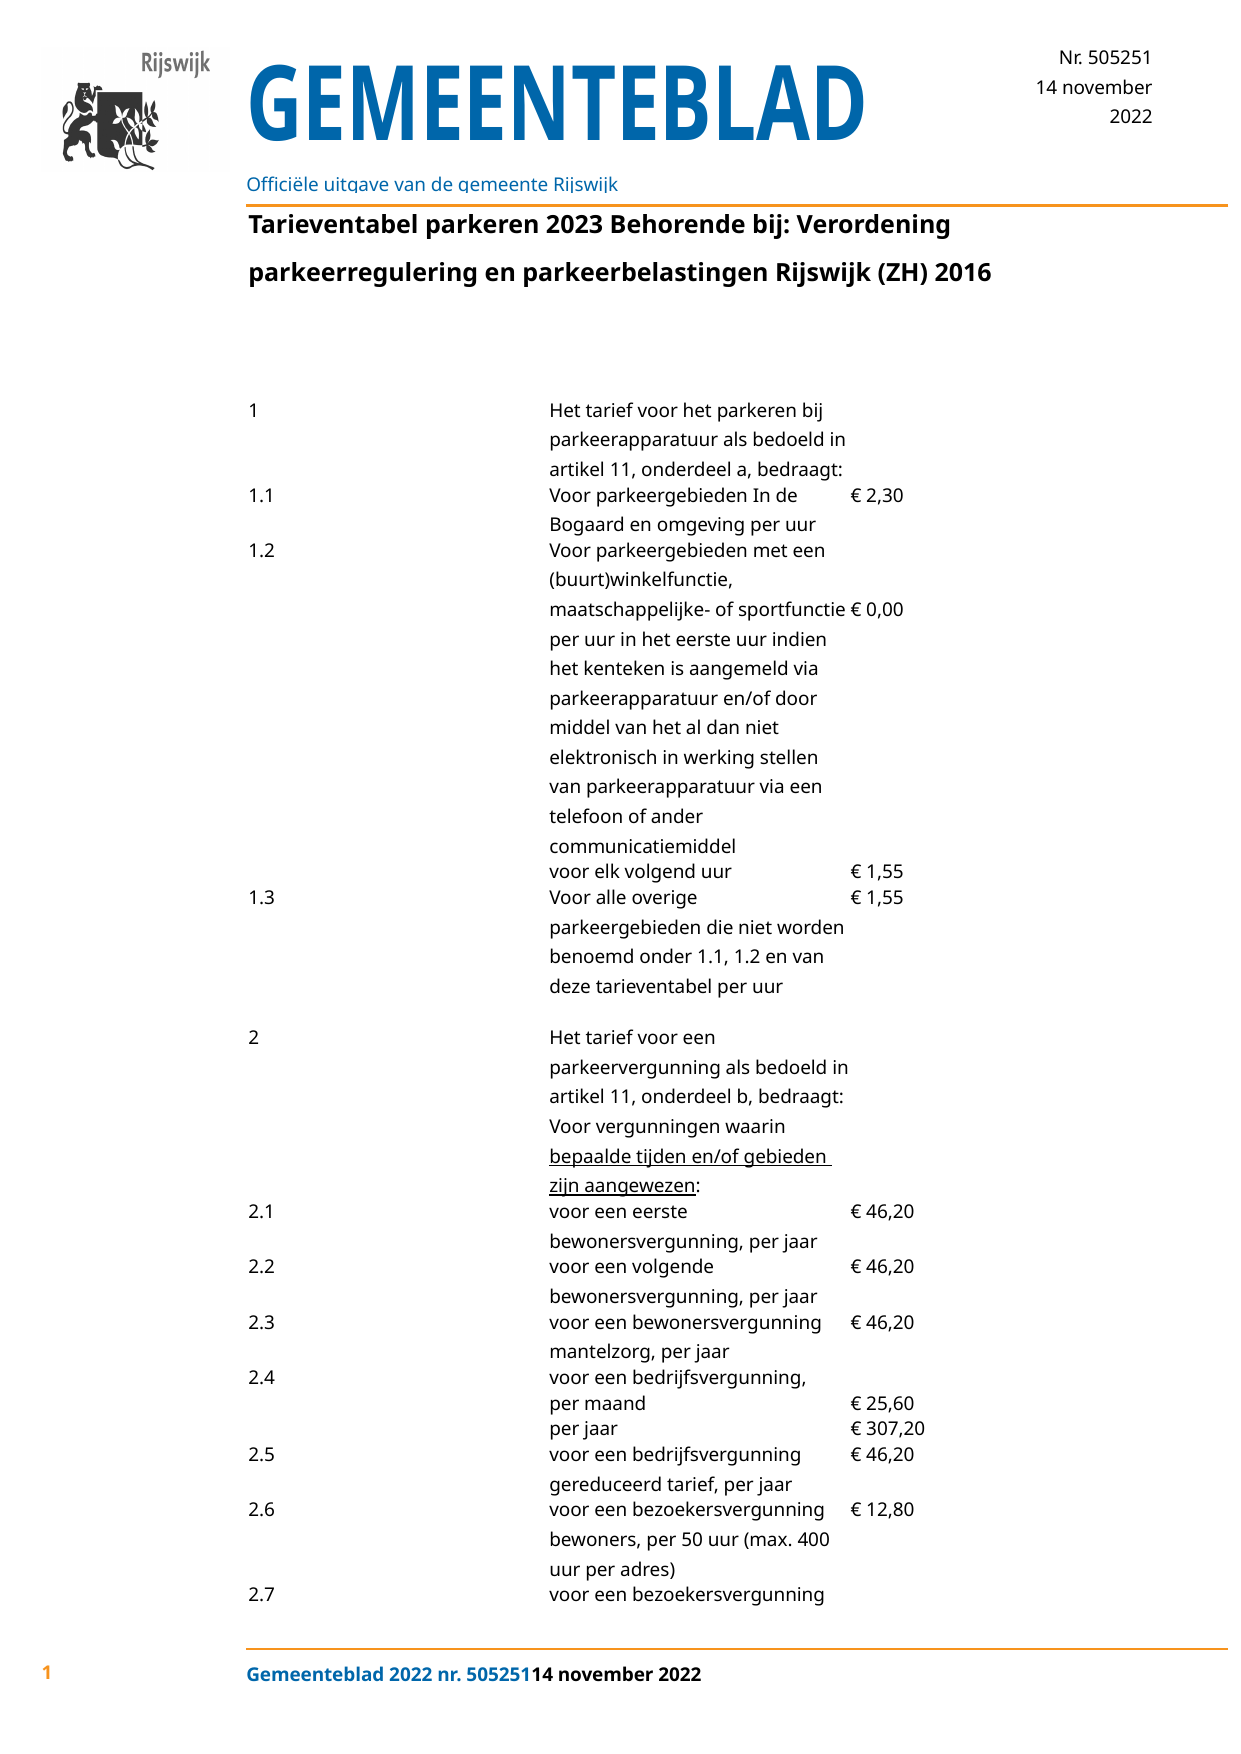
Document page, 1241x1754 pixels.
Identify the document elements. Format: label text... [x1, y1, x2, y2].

table_cell [248, 859, 549, 884]
table_cell € 25,60 [850, 1390, 1152, 1416]
table_cell 2.1 [248, 1198, 549, 1253]
table_cell 2.3 [248, 1309, 549, 1364]
table_cell per maand [549, 1390, 850, 1416]
table_cell 1.2 [248, 537, 549, 859]
table_cell 2.7 [248, 1582, 549, 1607]
table_cell Voor parkeergebieden met een (buurt)winkelfunctie, maatschappelijke- of sportfunctie per uur in het eerste uur indien het kenteken is aangemeld via parkeerapparatuur en/of door middel van het al dan niet elektronisch in werking stellen van parkeerapparatuur via een telefoon of ander communicatiemiddel [549, 537, 850, 859]
table_cell [248, 1390, 549, 1416]
table_cell € 46,20 [850, 1441, 1152, 1497]
table_cell [549, 999, 850, 1024]
table_cell per jaar [549, 1416, 850, 1441]
table_cell voor een bewonersvergunning mantelzorg, per jaar [549, 1309, 850, 1364]
table_cell € 46,20 [850, 1309, 1152, 1364]
table_cell [850, 1025, 1152, 1198]
table_cell [248, 999, 549, 1024]
table_cell Voor alle overige parkeergebieden die niet worden benoemd onder 1.1, 1.2 en van deze tarieventabel per uur [549, 884, 850, 999]
table_cell [850, 999, 1152, 1024]
table_cell 2.2 [248, 1254, 549, 1309]
table_cell € 307,20 [850, 1416, 1152, 1441]
table_cell voor een eerste bewonersvergunning, per jaar [549, 1198, 850, 1253]
table_cell 2.4 [248, 1364, 549, 1390]
table_header 1 [248, 397, 549, 482]
picture [41, 47, 231, 172]
table_cell Voor parkeergebieden In de Bogaard en omgeving per uur [549, 482, 850, 537]
table_cell voor een bedrijfsvergunning gereduceerd tarief, per jaar [549, 1441, 850, 1497]
table_cell € 0,00 [850, 537, 1152, 859]
table_cell € 1,55 [850, 859, 1152, 884]
table_cell € 2,30 [850, 482, 1152, 537]
table_cell € 12,80 [850, 1497, 1152, 1582]
table_cell € 1,55 [850, 884, 1152, 999]
table_cell 1.3 [248, 884, 549, 999]
table_cell 2.6 [248, 1497, 549, 1582]
table_cell voor elk volgend uur [549, 859, 850, 884]
table_cell voor een bezoekersvergunning bewoners, per 50 uur (max. 400 uur per adres) [549, 1497, 850, 1582]
table_cell Het tarief voor een parkeervergunning als bedoeld in artikel 11, onderdeel b, bedraagt: Voor vergunningen waarin bepaalde tijden en/of gebieden zijn aangewezen: [549, 1025, 850, 1198]
table_header [850, 397, 1152, 482]
table_cell [850, 1582, 1152, 1607]
table_cell 2.5 [248, 1441, 549, 1497]
table_cell € 46,20 [850, 1198, 1152, 1253]
table_cell 2 [248, 1025, 549, 1198]
table_cell 1.1 [248, 482, 549, 537]
table_cell [248, 1416, 549, 1441]
table_cell voor een bedrijfsvergunning, [549, 1364, 850, 1390]
table_cell [850, 1364, 1152, 1390]
table_cell voor een bezoekersvergunning [549, 1582, 850, 1607]
table_cell voor een volgende bewonersvergunning, per jaar [549, 1254, 850, 1309]
table_header Het tarief voor het parkeren bij parkeerapparatuur als bedoeld in artikel 11, onderdeel a, bedraagt: [549, 397, 850, 482]
text Tarieventabel parkeren 2023 Behorende bij: Verordening parkeerregulering en parkeerbelastingen Rijswijk (ZH) 2016 [248, 207, 1152, 288]
table_cell € 46,20 [850, 1254, 1152, 1309]
